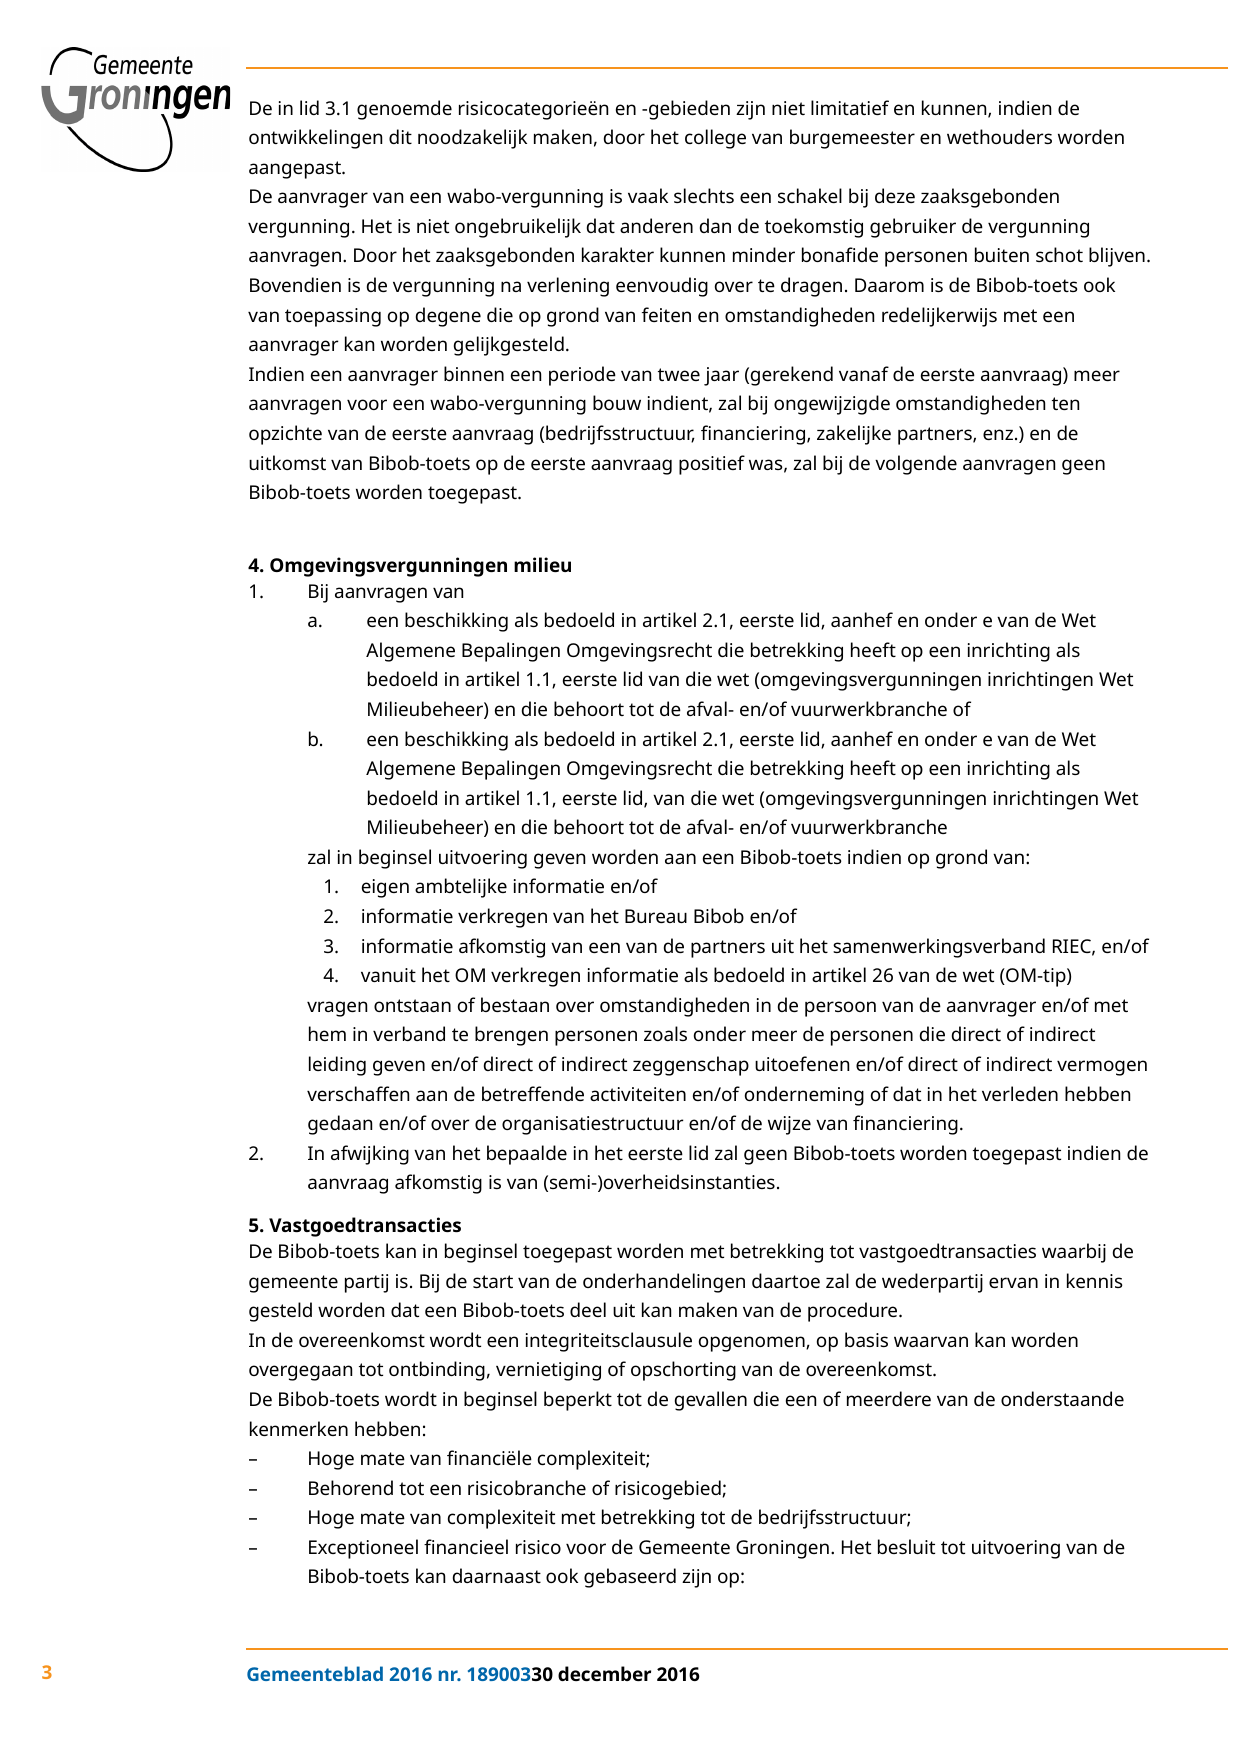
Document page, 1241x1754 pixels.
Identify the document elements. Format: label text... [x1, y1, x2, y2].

text De Bibob-toets kan in beginsel toegepast worden met betrekking tot vastgoedtransacties waarbij de gemeente partij is. Bij de start van de onderhandelingen daartoe zal de wederpartij ervan in kennis gesteld worden dat een Bibob-toets deel uit kan maken van de procedure. [248, 1238, 1152, 1323]
list een beschikking als bedoeld in artikel 2.1, eerste lid, aanhef en onder e van de Wet Algemene Bepalingen Omgevingsrecht die betrekking heeft op een inrichting als bedoeld in artikel 1.1, eerste lid, van die wet (omgevingsvergunningen inrichtingen Wet Milieubeheer) en die behoort tot de afval- en/of vuurwerkbranche [307, 726, 1152, 840]
list Hoge mate van complexiteit met betrekking tot de bedrijfsstructuur; [248, 1504, 1152, 1530]
list Hoge mate van financiële complexiteit; [248, 1445, 1152, 1471]
list In afwijking van het bepaalde in het eerste lid zal geen Bibob-toets worden toegepast indien de aanvraag afkomstig is van (semi-)overheidsinstanties. [248, 1140, 1152, 1195]
list een beschikking als bedoeld in artikel 2.1, eerste lid, aanhef en onder e van de Wet Algemene Bepalingen Omgevingsrecht die betrekking heeft op een inrichting als bedoeld in artikel 1.1, eerste lid van die wet (omgevingsvergunningen inrichtingen Wet Milieubeheer) en die behoort tot de afval- en/of vuurwerkbranche of [307, 607, 1152, 722]
list vragen ontstaan of bestaan over omstandigheden in de persoon van de aanvrager en/of met hem in verband te brengen personen zoals onder meer de personen die direct of indirect leiding geven en/of direct of indirect zeggenschap uitoefenen en/of direct of indirect vermogen verschaffen aan de betreffende activiteiten en/of onderneming of dat in het verleden hebben gedaan en/of over de organisatiestructuur en/of de wijze van financiering. [248, 992, 1152, 1136]
list eigen ambtelijke informatie en/of [323, 874, 1152, 899]
text De aanvrager van een wabo-vergunning is vaak slechts een schakel bij deze zaaksgebonden vergunning. Het is niet ongebruikelijk dat anderen dan de toekomstig gebruiker de vergunning aanvragen. Door het zaaksgebonden karakter kunnen minder bonafide personen buiten schot blijven. Bovendien is de vergunning na verlening eenvoudig over te dragen. Daarom is de Bibob-toets ook van toepassing op degene die op grond van feiten en omstandigheden redelijkerwijs met een aanvrager kan worden gelijkgesteld. [248, 183, 1152, 357]
list vanuit het OM verkregen informatie als bedoeld in artikel 26 van de wet (OM-tip) [323, 962, 1152, 988]
list informatie afkomstig van een van de partners uit het samenwerkingsverband RIEC, en/of [323, 933, 1152, 958]
list Exceptioneel financieel risico voor de Gemeente Groningen. Het besluit tot uitvoering van de Bibob-toets kan daarnaast ook gebaseerd zijn op: [248, 1534, 1152, 1589]
list zal in beginsel uitvoering geven worden aan een Bibob-toets indien op grond van: [248, 844, 1152, 870]
text 4. Omgevingsvergunningen milieu [248, 552, 1152, 578]
text Indien een aanvrager binnen een periode van twee jaar (gerekend vanaf de eerste aanvraag) meer aanvragen voor een wabo-vergunning bouw indient, zal bij ongewijzigde omstandigheden ten opzichte van de eerste aanvraag (bedrijfsstructuur, financiering, zakelijke partners, enz.) en de uitkomst van Bibob-toets op de eerste aanvraag positief was, zal bij de volgende aanvragen geen Bibob-toets worden toegepast. [248, 361, 1152, 505]
list informatie verkregen van het Bureau Bibob en/of [323, 903, 1152, 929]
picture [41, 47, 231, 172]
list Bij aanvragen van [248, 578, 1152, 603]
list Behorend tot een risicobranche of risicogebied; [248, 1475, 1152, 1501]
text 5. Vastgoedtransacties [248, 1213, 1152, 1238]
text In de overeenkomst wordt een integriteitsclausule opgenomen, op basis waarvan kan worden overgegaan tot ontbinding, vernietiging of opschorting van de overeenkomst. [248, 1327, 1152, 1382]
text De Bibob-toets wordt in beginsel beperkt tot de gevallen die een of meerdere van de onderstaande kenmerken hebben: [248, 1386, 1152, 1442]
text De in lid 3.1 genoemde risicocategorieën en -gebieden zijn niet limitatief en kunnen, indien de ontwikkelingen dit noodzakelijk maken, door het college van burgemeester en wethouders worden aangepast. [248, 95, 1152, 180]
